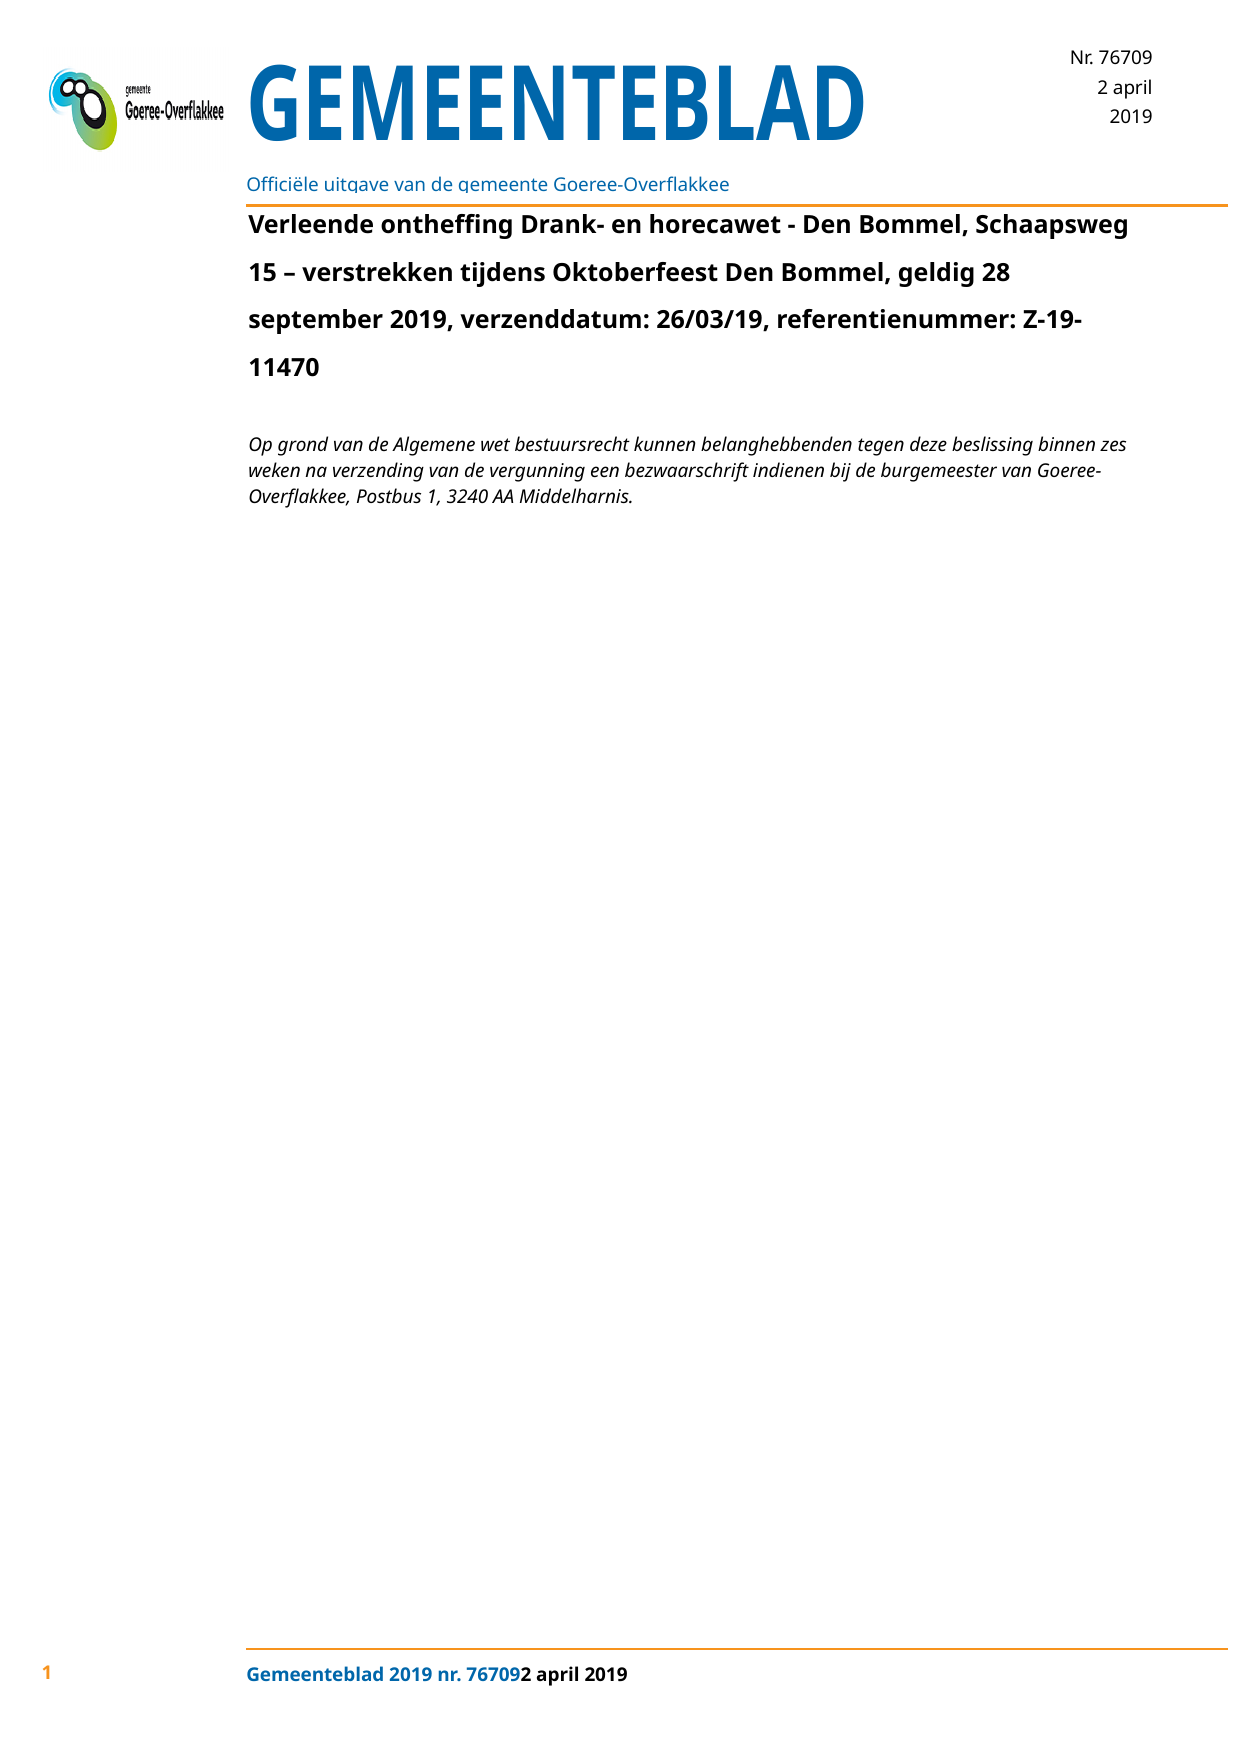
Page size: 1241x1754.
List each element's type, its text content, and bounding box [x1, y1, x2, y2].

text Verleende ontheffing Drank- en horecawet - Den Bommel, Schaapsweg 15 – verstrekken tijdens Oktoberfeest Den Bommel, geldig 28 september 2019, verzenddatum: 26/03/19, referentienummer: Z-19-11470 [248, 207, 1152, 384]
picture [41, 47, 231, 172]
text Op grond van de Algemene wet bestuursrecht kunnen belanghebbenden tegen deze beslissing binnen zes weken na verzending van de vergunning een bezwaarschrift indienen bij de burgemeester van Goeree-Overflakkee, Postbus 1, 3240 AA Middelharnis. [248, 431, 1152, 508]
